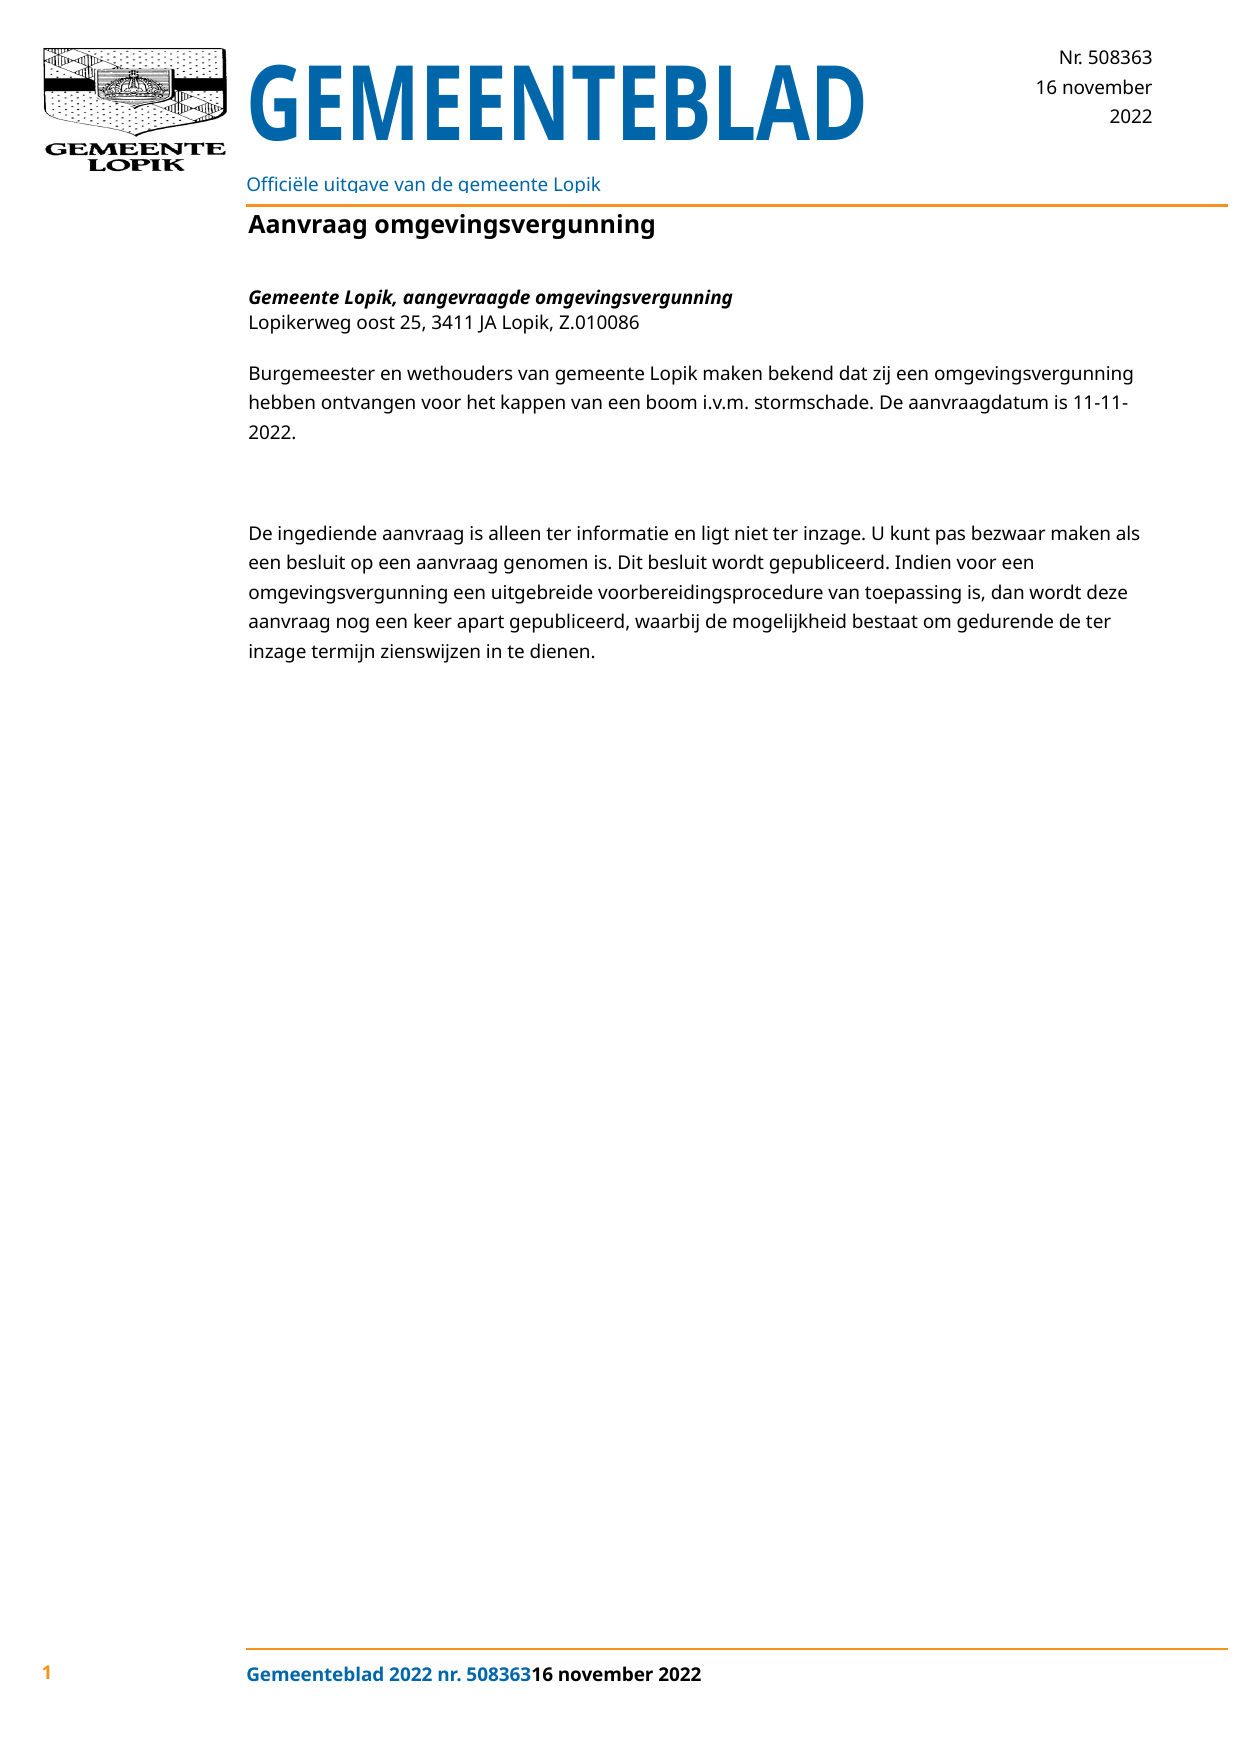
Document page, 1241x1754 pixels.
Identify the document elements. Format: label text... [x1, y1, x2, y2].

text Gemeente Lopik, aangevraagde omgevingsvergunning [248, 284, 1152, 309]
text De ingediende aanvraag is alleen ter informatie en ligt niet ter inzage. U kunt pas bezwaar maken als een besluit op een aanvraag genomen is. Dit besluit wordt gepubliceerd. Indien voor een omgevingsvergunning een uitgebreide voorbereidingsprocedure van toepassing is, dan wordt deze aanvraag nog een keer apart gepubliceerd, waarbij de mogelijkheid bestaat om gedurende de ter inzage termijn zienswijzen in te dienen. [248, 520, 1152, 664]
text Aanvraag omgevingsvergunning [248, 207, 1152, 241]
text Lopikerweg oost 25, 3411 JA Lopik, Z.010086 [248, 309, 1152, 335]
text Burgemeester en wethouders van gemeente Lopik maken bekend dat zij een omgevingsvergunning hebben ontvangen voor het kappen van een boom i.v.m. stormschade. De aanvraagdatum is 11-11-2022. [248, 360, 1152, 445]
picture [41, 47, 231, 172]
